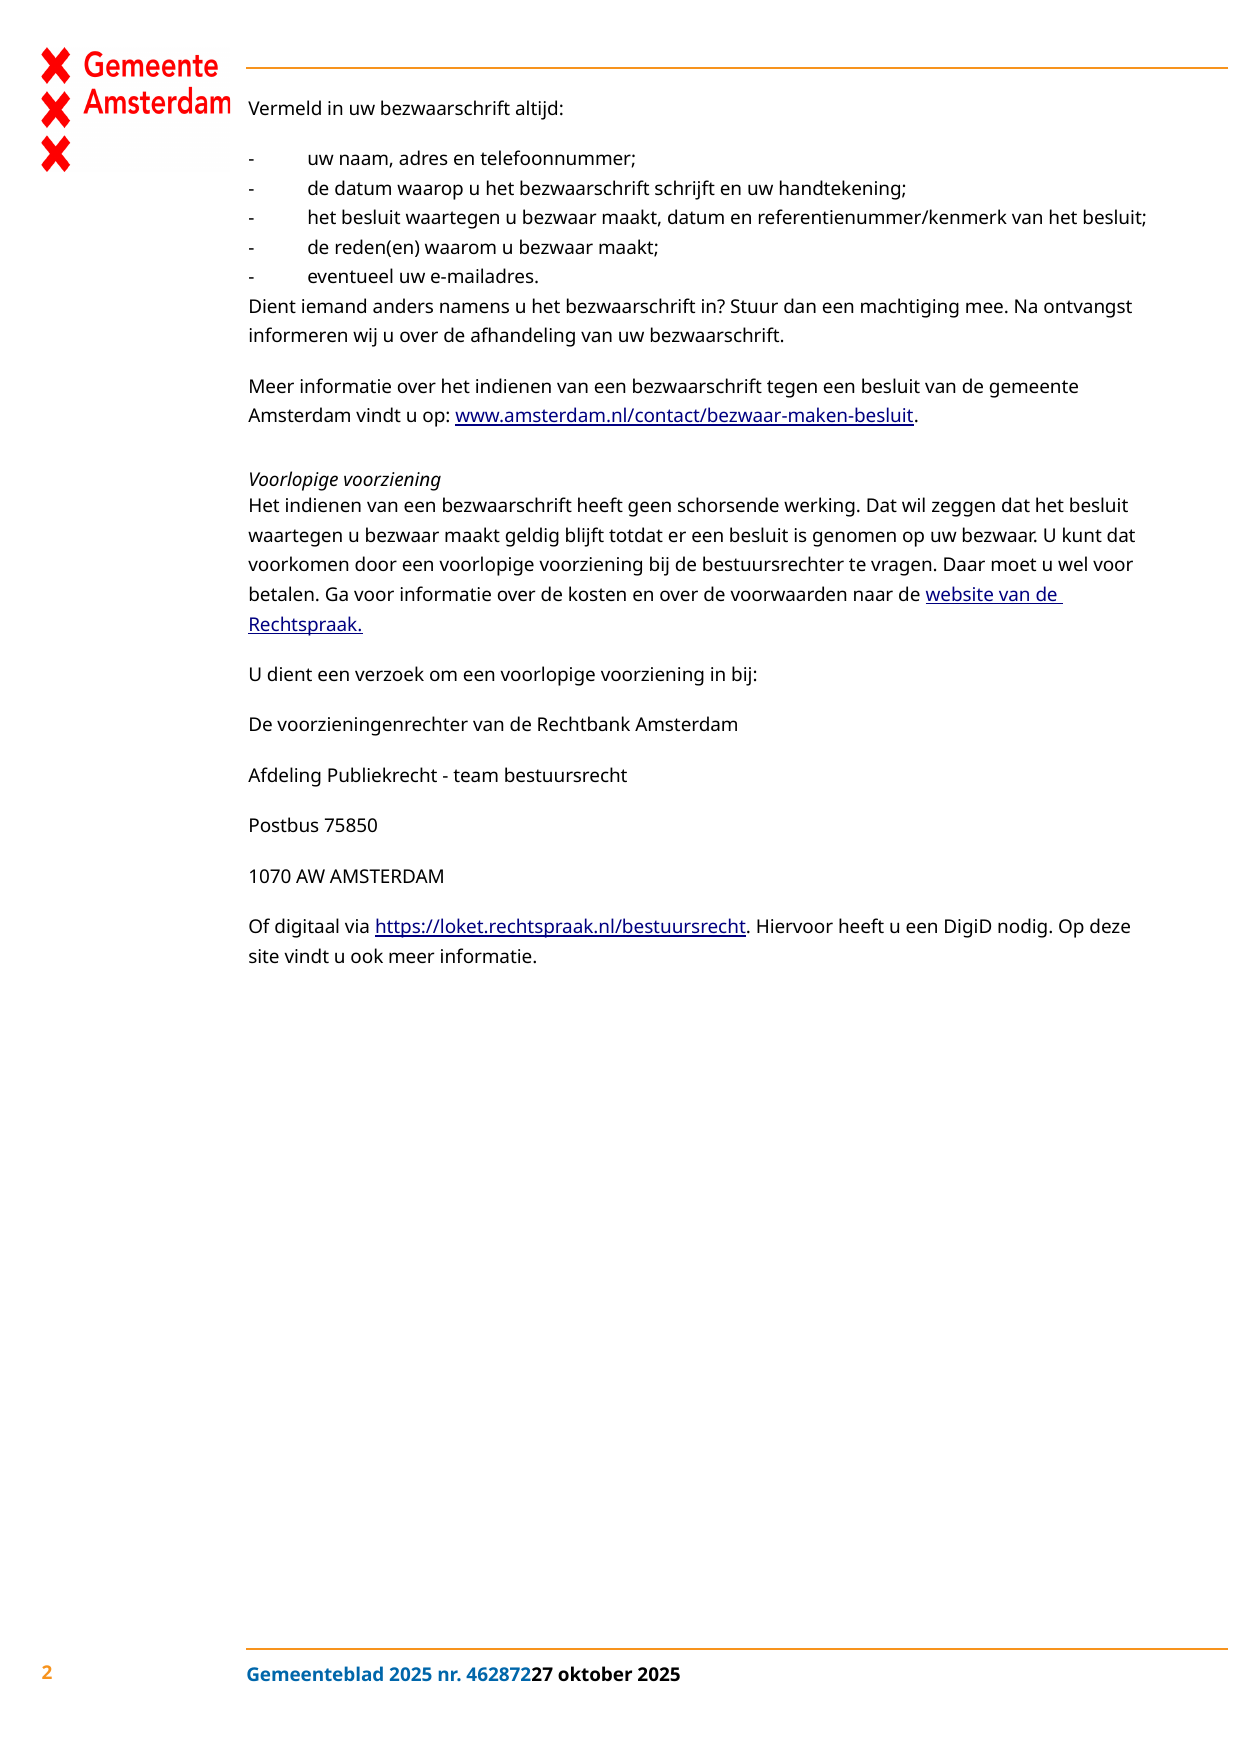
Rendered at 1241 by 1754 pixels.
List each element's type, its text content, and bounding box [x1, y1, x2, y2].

list de reden(en) waarom u bezwaar maakt; [248, 234, 1152, 260]
text Vermeld in uw bezwaarschrift altijd: [248, 95, 1152, 121]
picture [41, 47, 231, 172]
text 1070 AW AMSTERDAM [248, 863, 1152, 888]
text Dient iemand anders namens u het bezwaarschrift in? Stuur dan een machtiging mee. Na ontvangst informeren wij u over de afhandeling van uw bezwaarschrift. [248, 293, 1152, 348]
text U dient een verzoek om een voorlopige voorziening in bij: [248, 661, 1152, 687]
list uw naam, adres en telefoonnummer; [248, 145, 1152, 171]
text Of digitaal via https://loket.rechtspraak.nl/bestuursrecht. Hiervoor heeft u een DigiD nodig. Op deze site vindt u ook meer informatie. [248, 913, 1152, 968]
text Postbus 75850 [248, 812, 1152, 838]
text Meer informatie over het indienen van een bezwaarschrift tegen een besluit van de gemeente Amsterdam vindt u op: www.amsterdam.nl/contact/bezwaar-maken-besluit. [248, 373, 1152, 428]
list het besluit waartegen u bezwaar maakt, datum en referentienummer/kenmerk van het besluit; [248, 204, 1152, 230]
text Het indienen van een bezwaarschrift heeft geen schorsende werking. Dat wil zeggen dat het besluit waartegen u bezwaar maakt geldig blijft totdat er een besluit is genomen op uw bezwaar. U kunt dat voorkomen door een voorlopige voorziening bij de bestuursrechter te vragen. Daar moet u wel voor betalen. Ga voor informatie over de kosten en over de voorwaarden naar de website van de Rechtspraak. [248, 492, 1152, 636]
list de datum waarop u het bezwaarschrift schrijft en uw handtekening; [248, 175, 1152, 201]
list eventueel uw e-mailadres. [248, 263, 1152, 289]
text De voorzieningenrechter van de Rechtbank Amsterdam [248, 712, 1152, 737]
text Voorlopige voorziening [248, 467, 1152, 492]
text Afdeling Publiekrecht - team bestuursrecht [248, 762, 1152, 788]
